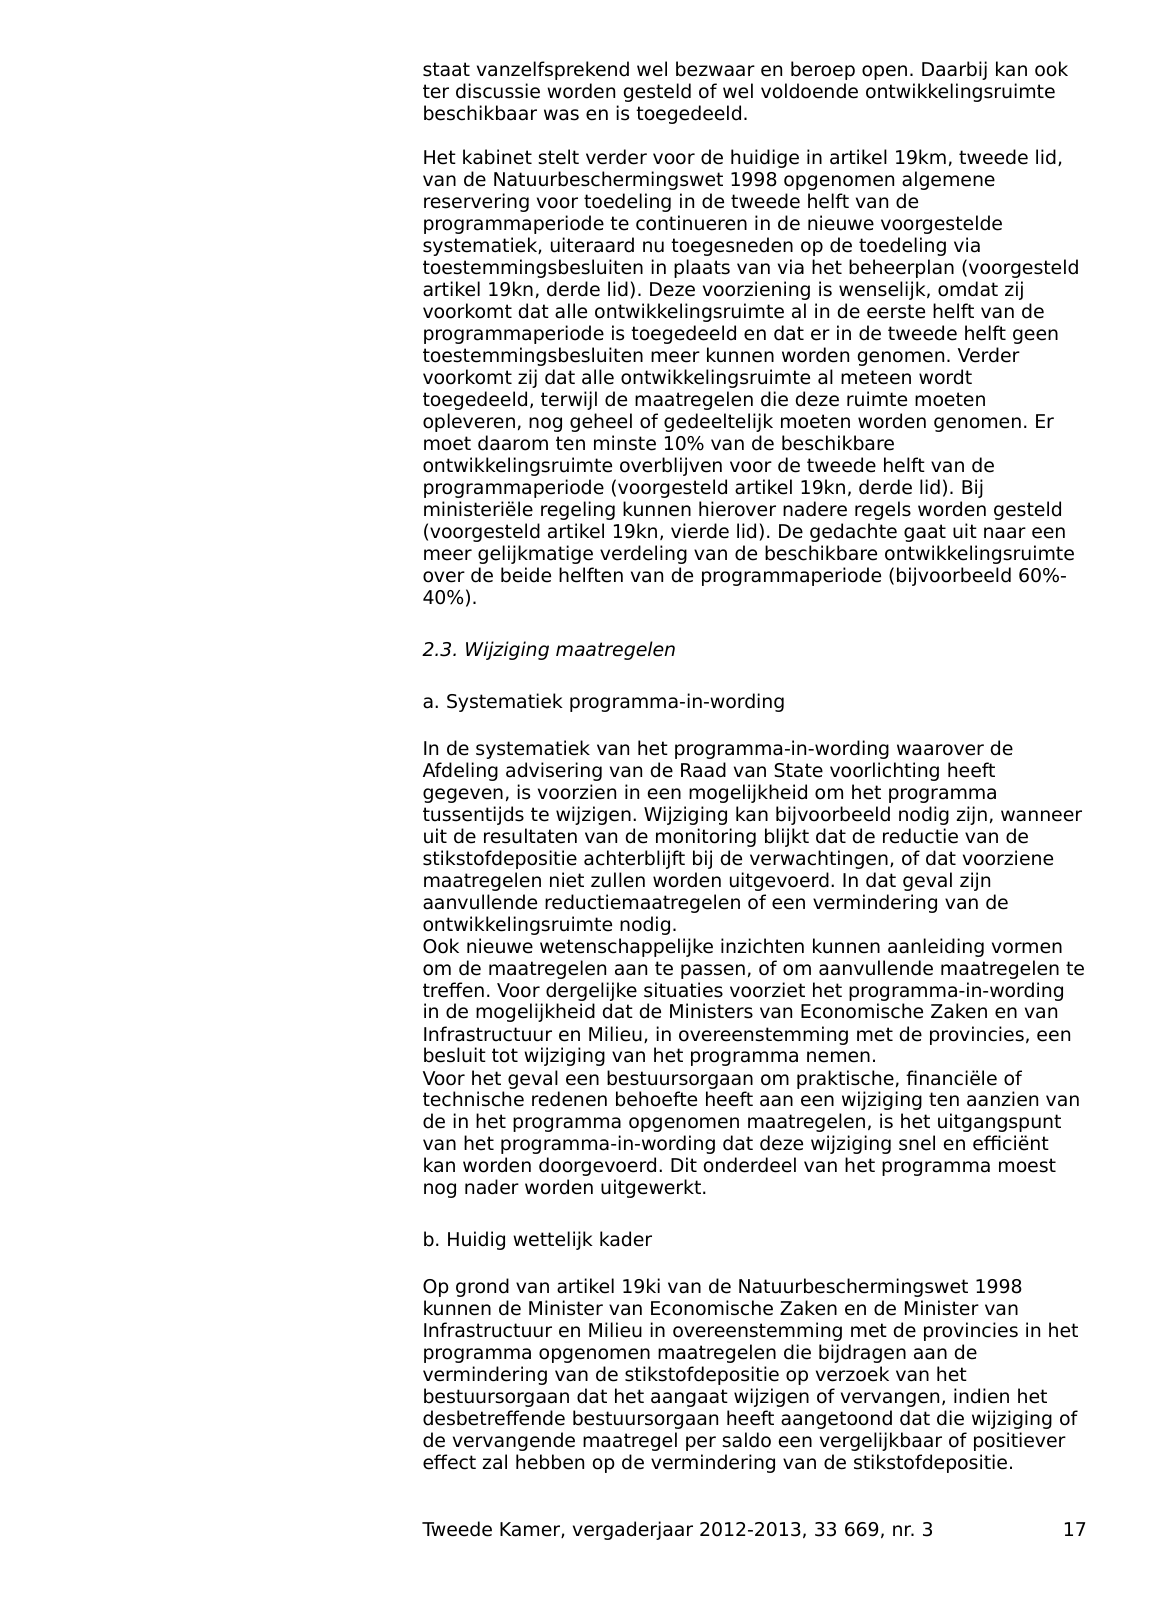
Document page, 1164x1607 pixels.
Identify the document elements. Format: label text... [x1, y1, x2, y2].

text In de systematiek van het programma-in-wording waarover de Afdeling advisering van de Raad van State voorlichting heeft gegeven, is voorzien in een mogelijkheid om het programma tussentijds te wijzigen. Wijziging kan bijvoorbeeld nodig zijn, wanneer uit de resultaten van de monitoring blijkt dat de reductie van de stikstofdepositie achterblijft bij de verwachtingen, of dat voorziene maatregelen niet zullen worden uitgevoerd. In dat geval zijn aanvullende reductiemaatregelen of een vermindering van de ontwikkelingsruimte nodig. [422, 738, 1087, 936]
text Op grond van artikel 19ki van de Natuurbeschermingswet 1998 kunnen de Minister van Economische Zaken en de Minister van Infrastructuur en Milieu in overeenstemming met de provincies in het programma opgenomen maatregelen die bijdragen aan de vermindering van de stikstofdepositie op verzoek van het bestuursorgaan dat het aangaat wijzigen of vervangen, indien het desbetreffende bestuursorgaan heeft aangetoond dat die wijziging of de vervangende maatregel per saldo een vergelijkbaar of positiever effect zal hebben op de vermindering van de stikstofdepositie. [422, 1276, 1087, 1474]
text Het kabinet stelt verder voor de huidige in artikel 19km, tweede lid, van de Natuurbeschermingswet 1998 opgenomen algemene reservering voor toedeling in de tweede helft van de programmaperiode te continueren in de nieuwe voorgestelde systematiek, uiteraard nu toegesneden op de toedeling via toestemmingsbesluiten in plaats van via het beheerplan (voorgesteld artikel 19kn, derde lid). Deze voorziening is wenselijk, omdat zij voorkomt dat alle ontwikkelingsruimte al in de eerste helft van de programmaperiode is toegedeeld en dat er in de tweede helft geen toestemmingsbesluiten meer kunnen worden genomen. Verder voorkomt zij dat alle ontwikkelingsruimte al meteen wordt toegedeeld, terwijl de maatregelen die deze ruimte moeten opleveren, nog geheel of gedeeltelijk moeten worden genomen. Er moet daarom ten minste 10% van de beschikbare ontwikkelingsruimte overblijven voor de tweede helft van de programmaperiode (voorgesteld artikel 19kn, derde lid). Bij ministeriële regeling kunnen hierover nadere regels worden gesteld (voorgesteld artikel 19kn, vierde lid). De gedachte gaat uit naar een meer gelijkmatige verdeling van de beschikbare ontwikkelingsruimte over de beide helften van de programmaperiode (bijvoorbeeld 60%-40%). [422, 147, 1087, 609]
subtitle 2.3. Wijziging maatregelen [422, 639, 1087, 661]
text Ook nieuwe wetenschappelijke inzichten kunnen aanleiding vormen om de maatregelen aan te passen, of om aanvullende maatregelen te treffen. Voor dergelijke situaties voorziet het programma-in-wording in de mogelijkheid dat de Ministers van Economische Zaken en van Infrastructuur en Milieu, in overeenstemming met de provincies, een besluit tot wijziging van het programma nemen. [422, 936, 1087, 1067]
subtitle a. Systematiek programma-in-wording [422, 691, 1087, 713]
text Voor het geval een bestuursorgaan om praktische, financiële of technische redenen behoefte heeft aan een wijziging ten aanzien van de in het programma opgenomen maatregelen, is het uitgangspunt van het programma-in-wording dat deze wijziging snel en efficiënt kan worden doorgevoerd. Dit onderdeel van het programma moest nog nader worden uitgewerkt. [422, 1067, 1087, 1199]
subtitle b. Huidig wettelijk kader [422, 1229, 1087, 1251]
text staat vanzelfsprekend wel bezwaar en beroep open. Daarbij kan ook ter discussie worden gesteld of wel voldoende ontwikkelingsruimte beschikbaar was en is toegedeeld. [422, 59, 1087, 125]
